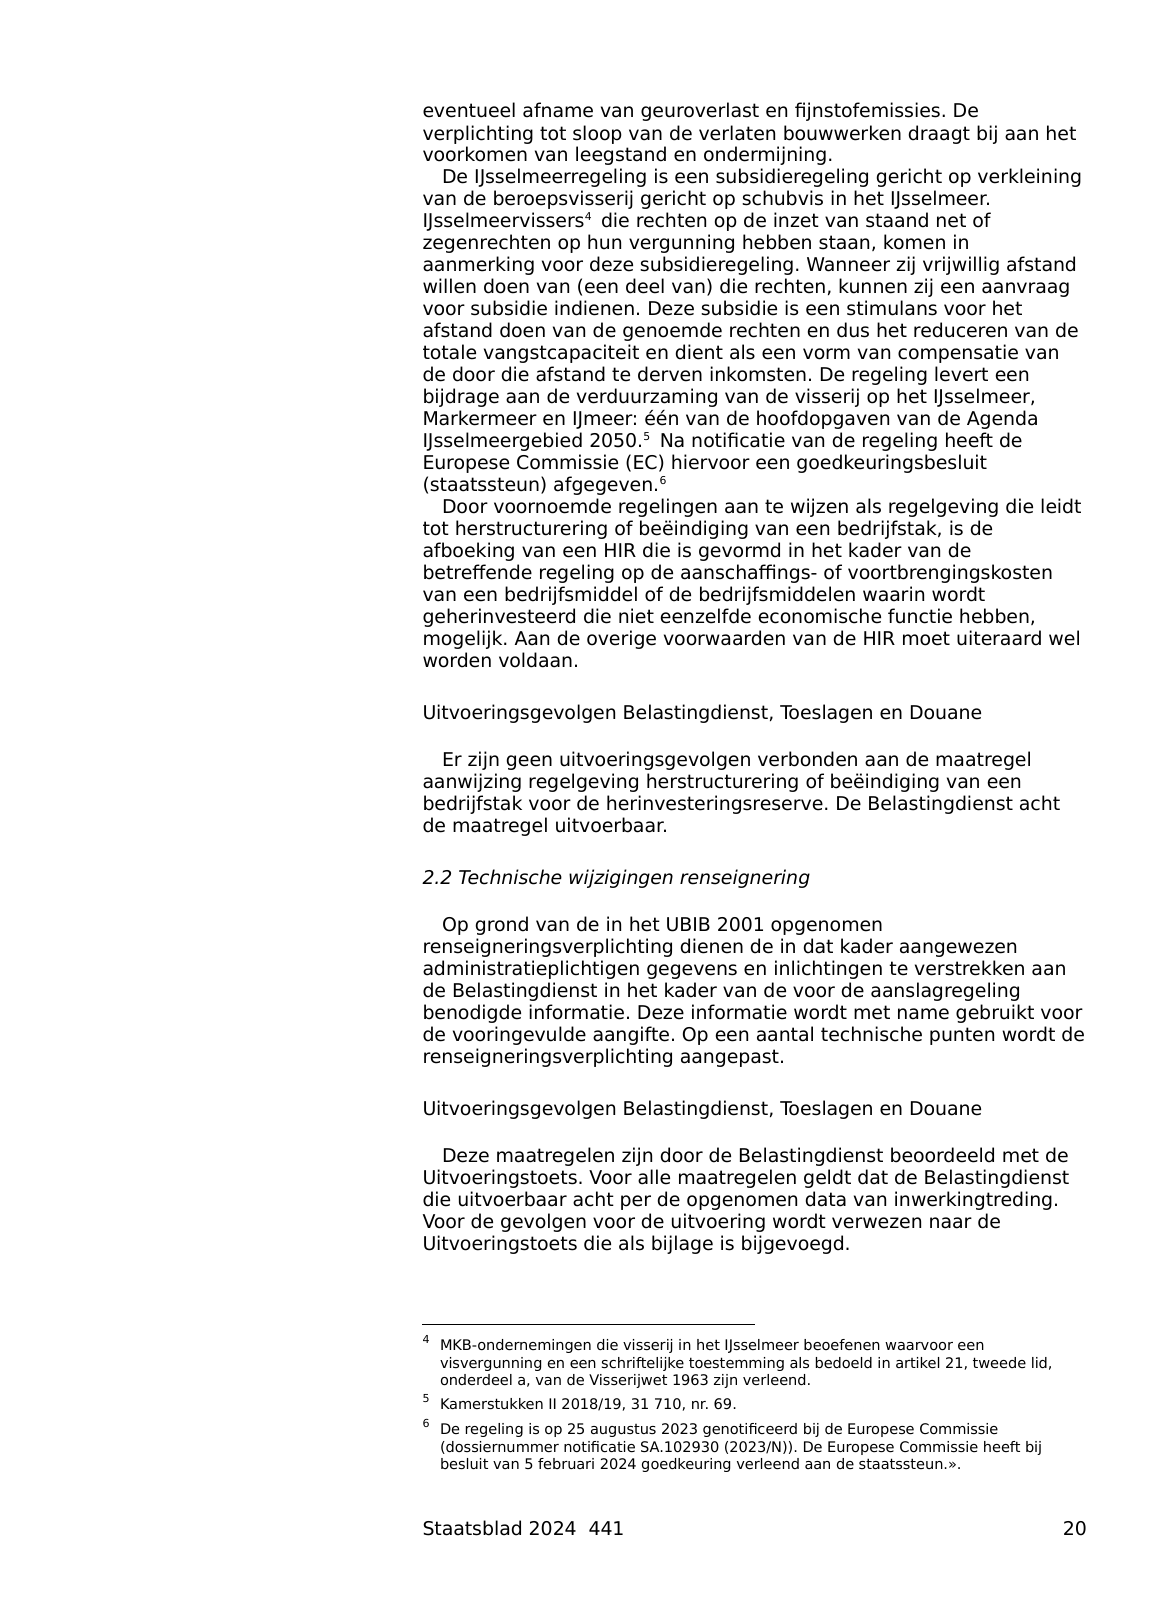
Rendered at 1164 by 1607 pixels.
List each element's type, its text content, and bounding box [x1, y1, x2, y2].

subtitle 2.2 Technische wijzigingen renseignering [422, 867, 1087, 889]
text De regeling is op 25 augustus 2023 genotificeerd bij de Europese Commissie (dossiernummer notificatie SA.102930 (2023/N)). De Europese Commissie heeft bij besluit van 5 februari 2024 goedkeuring verleend aan de staatssteun.». [422, 1417, 1087, 1473]
text Door voornoemde regelingen aan te wijzen als regelgeving die leidt tot herstructurering of beëindiging van een bedrijfstak, is de afboeking van een HIR die is gevormd in het kader van de betreffende regeling op de aanschaffings- of voortbrengingskosten van een bedrijfsmiddel of de bedrijfsmiddelen waarin wordt geherinvesteerd die niet eenzelfde economische functie hebben, mogelijk. Aan de overige voorwaarden van de HIR moet uiteraard wel worden voldaan. [422, 496, 1087, 672]
text MKB-ondernemingen die visserij in het IJsselmeer beoefenen waarvoor een visvergunning en een schriftelijke toestemming als bedoeld in artikel 21, tweede lid, onderdeel a, van de Visserijwet 1963 zijn verleend. [422, 1333, 1087, 1389]
text eventueel afname van geuroverlast en fijnstofemissies. De verplichting tot sloop van de verlaten bouwwerken draagt bij aan het voorkomen van leegstand en ondermijning. [422, 100, 1087, 166]
text Er zijn geen uitvoeringsgevolgen verbonden aan de maatregel aanwijzing regelgeving herstructurering of beëindiging van een bedrijfstak voor de herinvesteringsreserve. De Belastingdienst acht de maatregel uitvoerbaar. [422, 749, 1087, 837]
subtitle Uitvoeringsgevolgen Belastingdienst, Toeslagen en Douane [422, 1098, 1087, 1119]
text Op grond van de in het UBIB 2001 opgenomen renseigneringsverplichting dienen de in dat kader aangewezen administratieplichtigen gegevens en inlichtingen te verstrekken aan de Belastingdienst in het kader van de voor de aanslagregeling benodigde informatie. Deze informatie wordt met name gebruikt voor de vooringevulde aangifte. Op een aantal technische punten wordt de renseigneringsverplichting aangepast. [422, 914, 1087, 1068]
subtitle Uitvoeringsgevolgen Belastingdienst, Toeslagen en Douane [422, 702, 1087, 724]
text Kamerstukken II 2018/19, 31 710, nr. 69. [422, 1392, 1087, 1414]
text De IJsselmeerregeling is een subsidieregeling gericht op verkleining van de beroepsvisserij gericht op schubvis in het IJsselmeer. IJsselmeervissers die rechten op de inzet van staand net of zegenrechten op hun vergunning hebben staan, komen in aanmerking voor deze subsidieregeling. Wanneer zij vrijwillig afstand willen doen van (een deel van) die rechten, kunnen zij een aanvraag voor subsidie indienen. Deze subsidie is een stimulans voor het afstand doen van de genoemde rechten en dus het reduceren van de totale vangstcapaciteit en dient als een vorm van compensatie van de door die afstand te derven inkomsten. De regeling levert een bijdrage aan de verduurzaming van de visserij op het IJsselmeer, Markermeer en IJmeer: één van de hoofdopgaven van de Agenda IJsselmeergebied 2050. Na notificatie van de regeling heeft de Europese Commissie (EC) hiervoor een goedkeuringsbesluit (staatssteun) afgegeven. [422, 166, 1087, 496]
text Deze maatregelen zijn door de Belastingdienst beoordeeld met de Uitvoeringstoets. Voor alle maatregelen geldt dat de Belastingdienst die uitvoerbaar acht per de opgenomen data van inwerkingtreding. Voor de gevolgen voor de uitvoering wordt verwezen naar de Uitvoeringstoets die als bijlage is bijgevoegd. [422, 1144, 1087, 1254]
